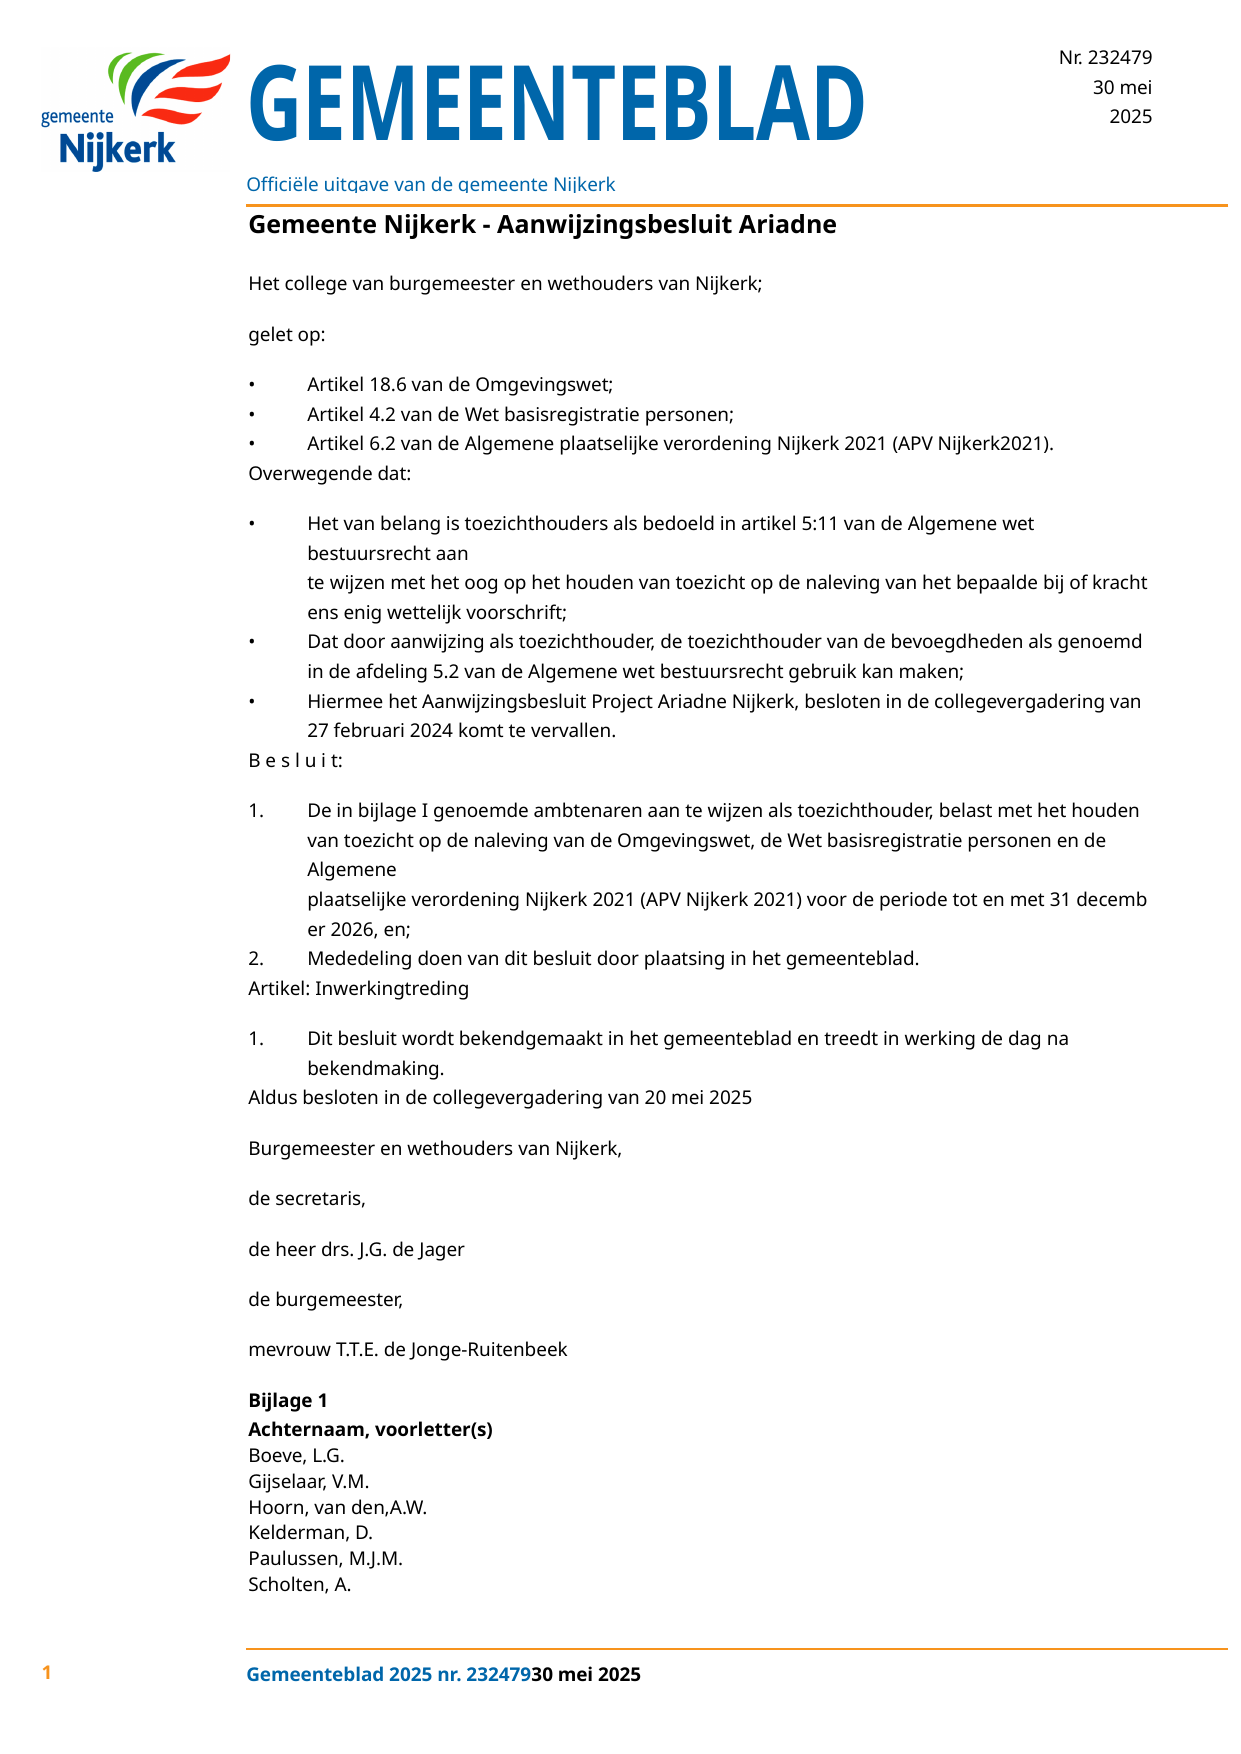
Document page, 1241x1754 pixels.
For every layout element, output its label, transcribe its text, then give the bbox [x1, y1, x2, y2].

list Het van belang is toezichthouders als bedoeld in artikel 5:11 van de Algemene wet bestuursrecht aan te wijzen met het oog op het houden van toezicht op de naleving van het bepaalde bij of krachtens enig wettelijk voorschrift; [248, 510, 1152, 625]
list Artikel 18.6 van de Omgevingswet; [248, 371, 1152, 397]
table_cell Paulussen, M.J.M. [248, 1545, 1152, 1571]
list Hiermee het Aanwijzingsbesluit Project Ariadne Nijkerk, besloten in de collegevergadering van 27 februari 2024 komt te vervallen. [248, 688, 1152, 743]
text Overwegende dat: [248, 460, 1152, 486]
text Burgemeester en wethouders van Nijkerk, [248, 1135, 1152, 1161]
table_header Achternaam, voorletter(s) [248, 1417, 1152, 1442]
text Aldus besloten in de collegevergadering van 20 mei 2025 [248, 1084, 1152, 1110]
text B e s l u i t: [248, 747, 1152, 773]
text de heer drs. J.G. de Jager [248, 1236, 1152, 1261]
list Artikel 6.2 van de Algemene plaatselijke verordening Nijkerk 2021 (APV Nijkerk2021). [248, 430, 1152, 456]
text Het college van burgemeester en wethouders van Nijkerk; [248, 270, 1152, 296]
table_cell Scholten, A. [248, 1571, 1152, 1597]
text Bijlage 1 [248, 1387, 1152, 1413]
text de burgemeester, [248, 1286, 1152, 1312]
text gelet op: [248, 321, 1152, 346]
picture [41, 47, 231, 172]
table_cell Boeve, L.G. [248, 1443, 1152, 1468]
list Mededeling doen van dit besluit door plaatsing in het gemeenteblad. [248, 945, 1152, 971]
table_cell Hoorn, van den,A.W. [248, 1494, 1152, 1519]
text Gemeente Nijkerk - Aanwijzingsbesluit Ariadne [248, 207, 1152, 241]
table_cell Gijselaar, V.M. [248, 1468, 1152, 1494]
text mevrouw T.T.E. de Jonge-Ruitenbeek [248, 1337, 1152, 1362]
list De in bijlage I genoemde ambtenaren aan te wijzen als toezichthouder, belast met het houden van toezicht op de naleving van de Omgevingswet, de Wet basisregistratie personen en de Algemene plaatselijke verordening Nijkerk 2021 (APV Nijkerk 2021) voor de periode tot en met 31 december 2026, en; [248, 797, 1152, 941]
list Artikel 4.2 van de Wet basisregistratie personen; [248, 401, 1152, 426]
text de secretaris, [248, 1185, 1152, 1211]
text Artikel: Inwerkingtreding [248, 975, 1152, 1001]
list Dat door aanwijzing als toezichthouder, de toezichthouder van de bevoegdheden als genoemd in de afdeling 5.2 van de Algemene wet bestuursrecht gebruik kan maken; [248, 629, 1152, 684]
table_cell Kelderman, D. [248, 1520, 1152, 1545]
list Dit besluit wordt bekendgemaakt in het gemeenteblad en treedt in werking de dag na bekendmaking. [248, 1025, 1152, 1081]
